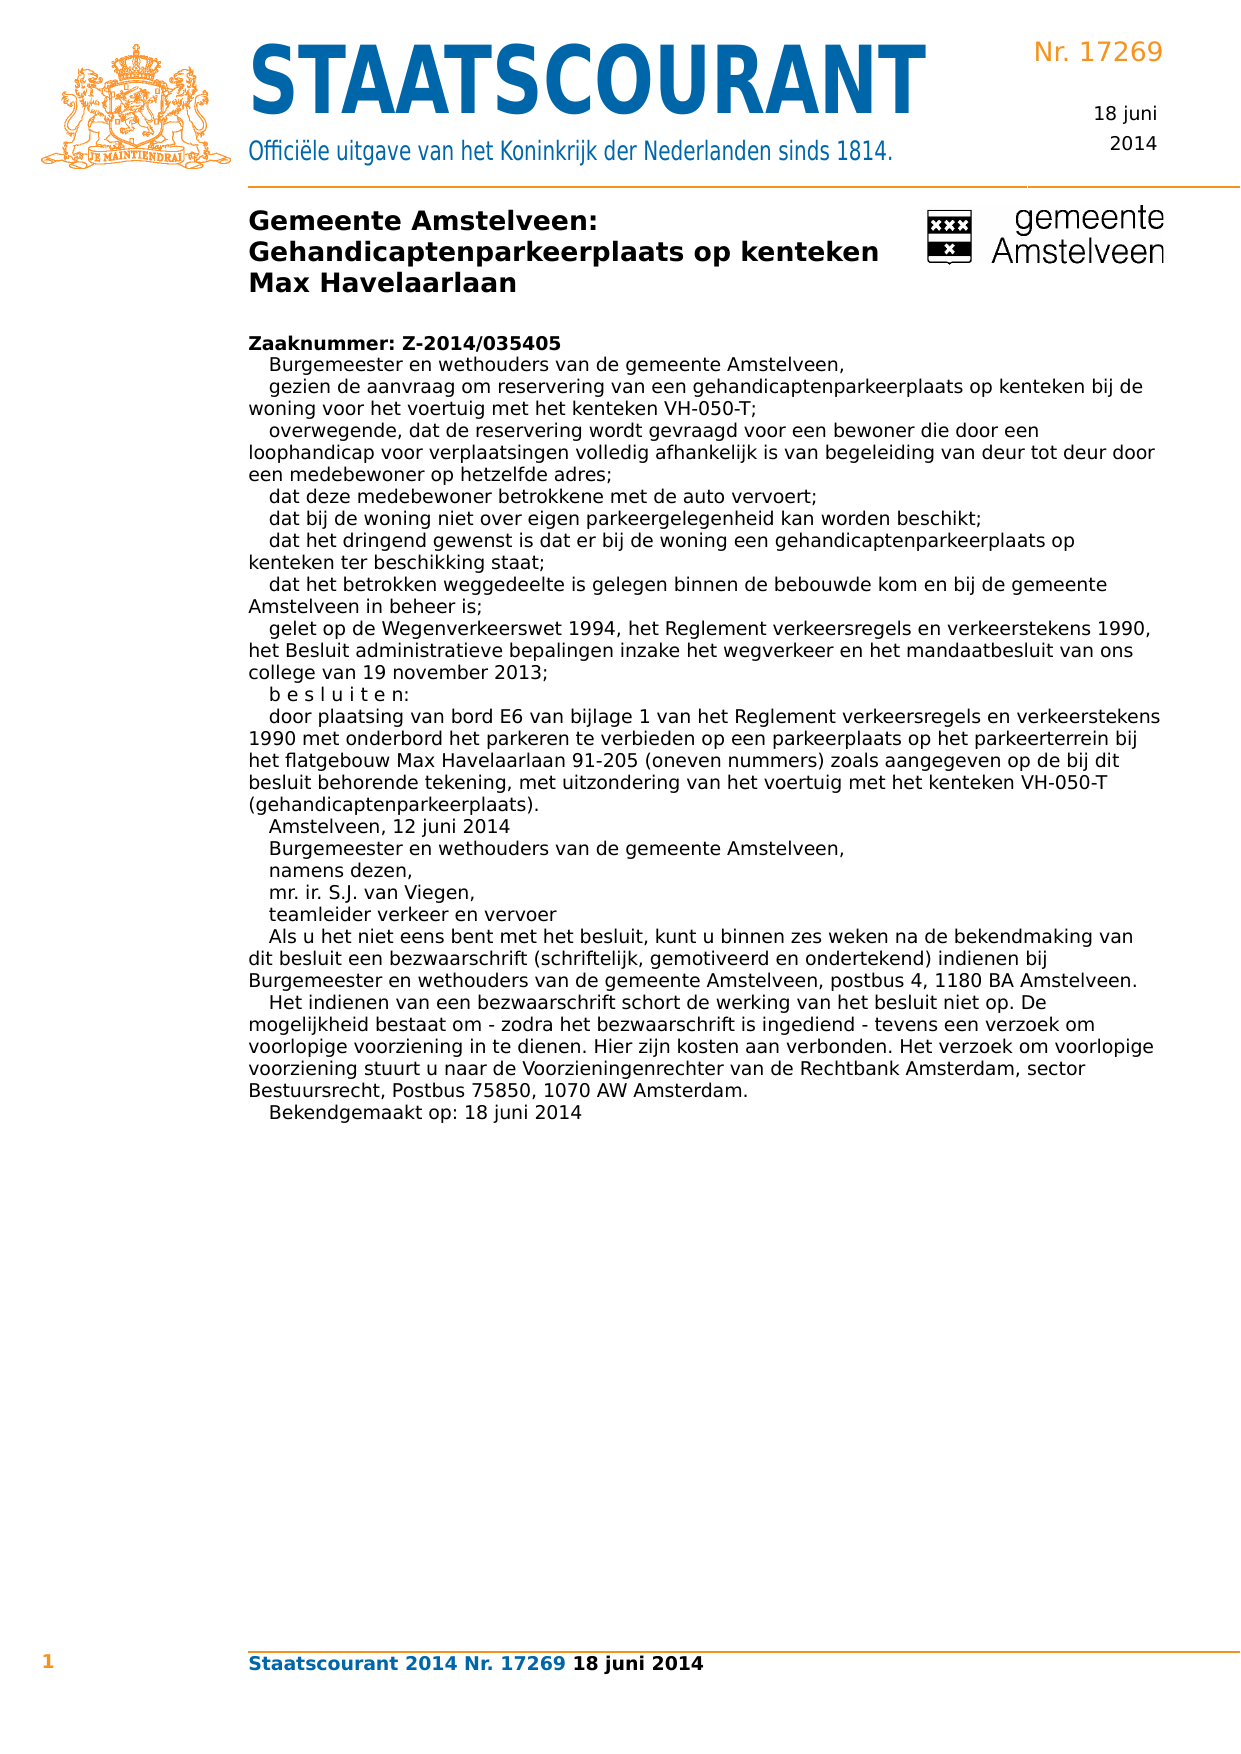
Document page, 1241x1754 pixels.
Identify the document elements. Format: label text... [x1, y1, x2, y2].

text Als u het niet eens bent met het besluit, kunt u binnen zes weken na de bekendmaking van dit besluit een bezwaarschrift (schriftelijk, gemotiveerd en ondertekend) indienen bij Burgemeester en wethouders van de gemeente Amstelveen, postbus 4, 1180 BA Amstelveen. [248, 926, 1163, 992]
text gezien de aanvraag om reservering van een gehandicaptenparkeerplaats op kenteken bij de woning voor het voertuig met het kenteken VH-050-T; [248, 376, 1163, 420]
text Het indienen van een bezwaarschrift schort de werking van het besluit niet op. De mogelijkheid bestaat om - zodra het bezwaarschrift is ingediend - tevens een verzoek om voorlopige voorziening in te dienen. Hier zijn kosten aan verbonden. Het verzoek om voorlopige voorziening stuurt u naar de Voorzieningenrechter van de Rechtbank Amsterdam, sector Bestuursrecht, Postbus 75850, 1070 AW Amsterdam. [248, 992, 1163, 1102]
text overwegende, dat de reservering wordt gevraagd voor een bewoner die door een loophandicap voor verplaatsingen volledig afhankelijk is van begeleiding van deur tot deur door een medebewoner op hetzelfde adres; [248, 420, 1163, 486]
text gelet op de Wegenverkeerswet 1994, het Reglement verkeersregels en verkeerstekens 1990, het Besluit administratieve bepalingen inzake het wegverkeer en het mandaatbesluit van ons college van 19 november 2013; [248, 618, 1163, 684]
text Burgemeester en wethouders van de gemeente Amstelveen, [248, 838, 1163, 860]
text Bekendgemaakt op: 18 juni 2014 [248, 1102, 1163, 1124]
text dat het betrokken weggedeelte is gelegen binnen de bebouwde kom en bij de gemeente Amstelveen in beheer is; [248, 574, 1163, 618]
text namens dezen, [248, 860, 1163, 882]
text dat deze medebewoner betrokkene met de auto vervoert; [248, 486, 1163, 508]
picture [927, 205, 1164, 265]
subtitle Gemeente Amstelveen: Gehandicaptenparkeerplaats op kenteken Max Havelaarlaan [248, 206, 1163, 299]
text mr. ir. S.J. van Viegen, [248, 882, 1163, 904]
text b e s l u i t e n: [248, 684, 1163, 706]
text Burgemeester en wethouders van de gemeente Amstelveen, [248, 354, 1163, 376]
text dat bij de woning niet over eigen parkeergelegenheid kan worden beschikt; [248, 508, 1163, 530]
text Amstelveen, 12 juni 2014 [248, 816, 1163, 838]
text dat het dringend gewenst is dat er bij de woning een gehandicaptenparkeerplaats op kenteken ter beschikking staat; [248, 530, 1163, 574]
text door plaatsing van bord E6 van bijlage 1 van het Reglement verkeersregels en verkeerstekens 1990 met onderbord het parkeren te verbieden op een parkeerplaats op het parkeerterrein bij het flatgebouw Max Havelaarlaan 91-205 (oneven nummers) zoals aangegeven op de bij dit besluit behorende tekening, met uitzondering van het voertuig met het kenteken VH-050-T (gehandicaptenparkeerplaats). [248, 706, 1163, 816]
text Zaaknummer: Z-2014/035405 [248, 332, 1163, 354]
picture [41, 44, 231, 169]
text teamleider verkeer en vervoer [248, 904, 1163, 926]
